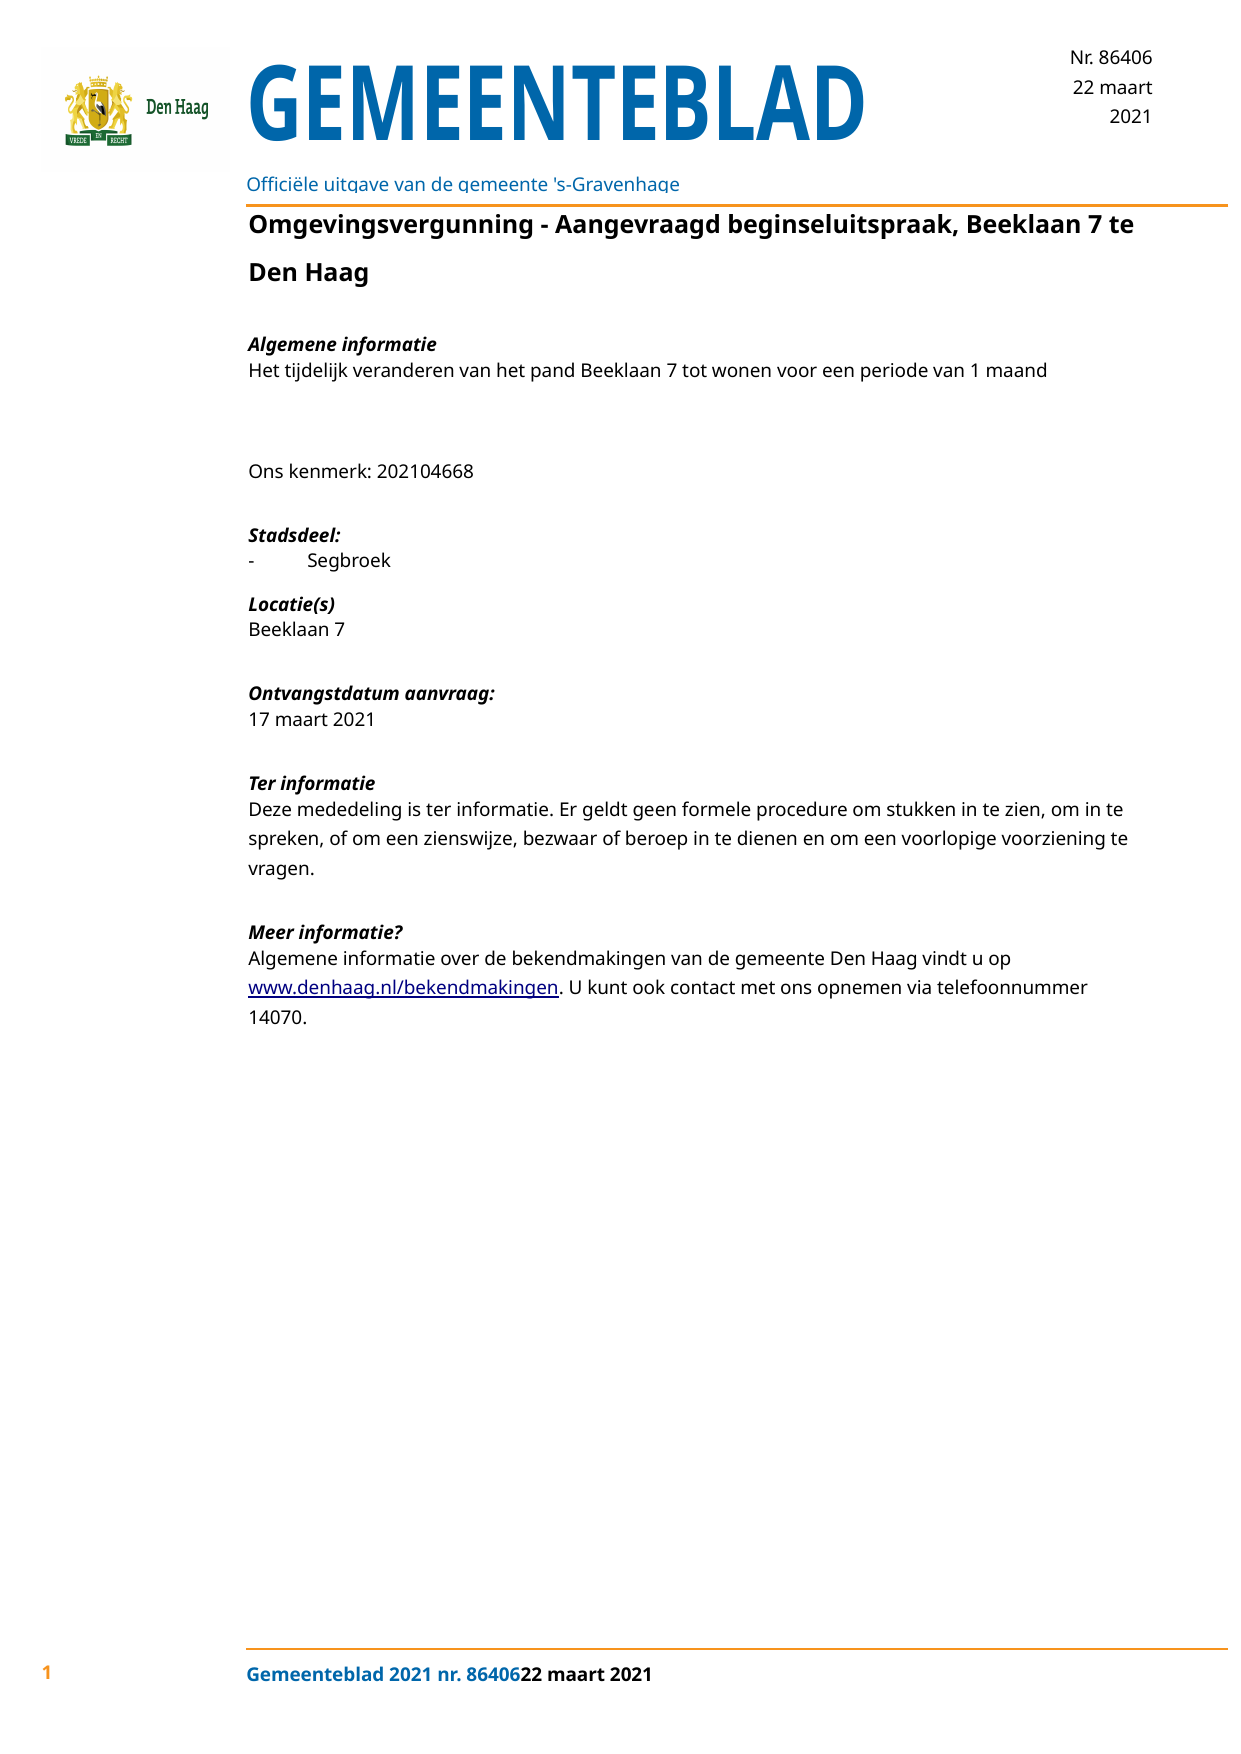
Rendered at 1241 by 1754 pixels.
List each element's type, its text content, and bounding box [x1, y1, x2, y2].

text Deze mededeling is ter informatie. Er geldt geen formele procedure om stukken in te zien, om in te spreken, of om een zienswijze, bezwaar of beroep in te dienen en om een voorlopige voorziening te vragen. [248, 796, 1152, 881]
text Ontvangstdatum aanvraag: [248, 681, 1152, 706]
text Beeklaan 7 [248, 617, 1152, 642]
text Het tijdelijk veranderen van het pand Beeklaan 7 tot wonen voor een periode van 1 maand [248, 357, 1152, 383]
text Ter informatie [248, 770, 1152, 796]
picture [41, 47, 231, 172]
text Ons kenmerk: 202104668 [248, 458, 1152, 484]
text Algemene informatie over de bekendmakingen van de gemeente Den Haag vindt u op www.denhaag.nl/bekendmakingen. U kunt ook contact met ons opnemen via telefoonnummer 14070. [248, 945, 1152, 1030]
list Segbroek [248, 548, 1152, 573]
text 17 maart 2021 [248, 706, 1152, 732]
text Stadsdeel: [248, 522, 1152, 548]
text Meer informatie? [248, 919, 1152, 945]
text Omgevingsvergunning - Aangevraagd beginseluitspraak, Beeklaan 7 te Den Haag [248, 207, 1152, 288]
text Algemene informatie [248, 331, 1152, 357]
text Locatie(s) [248, 591, 1152, 617]
